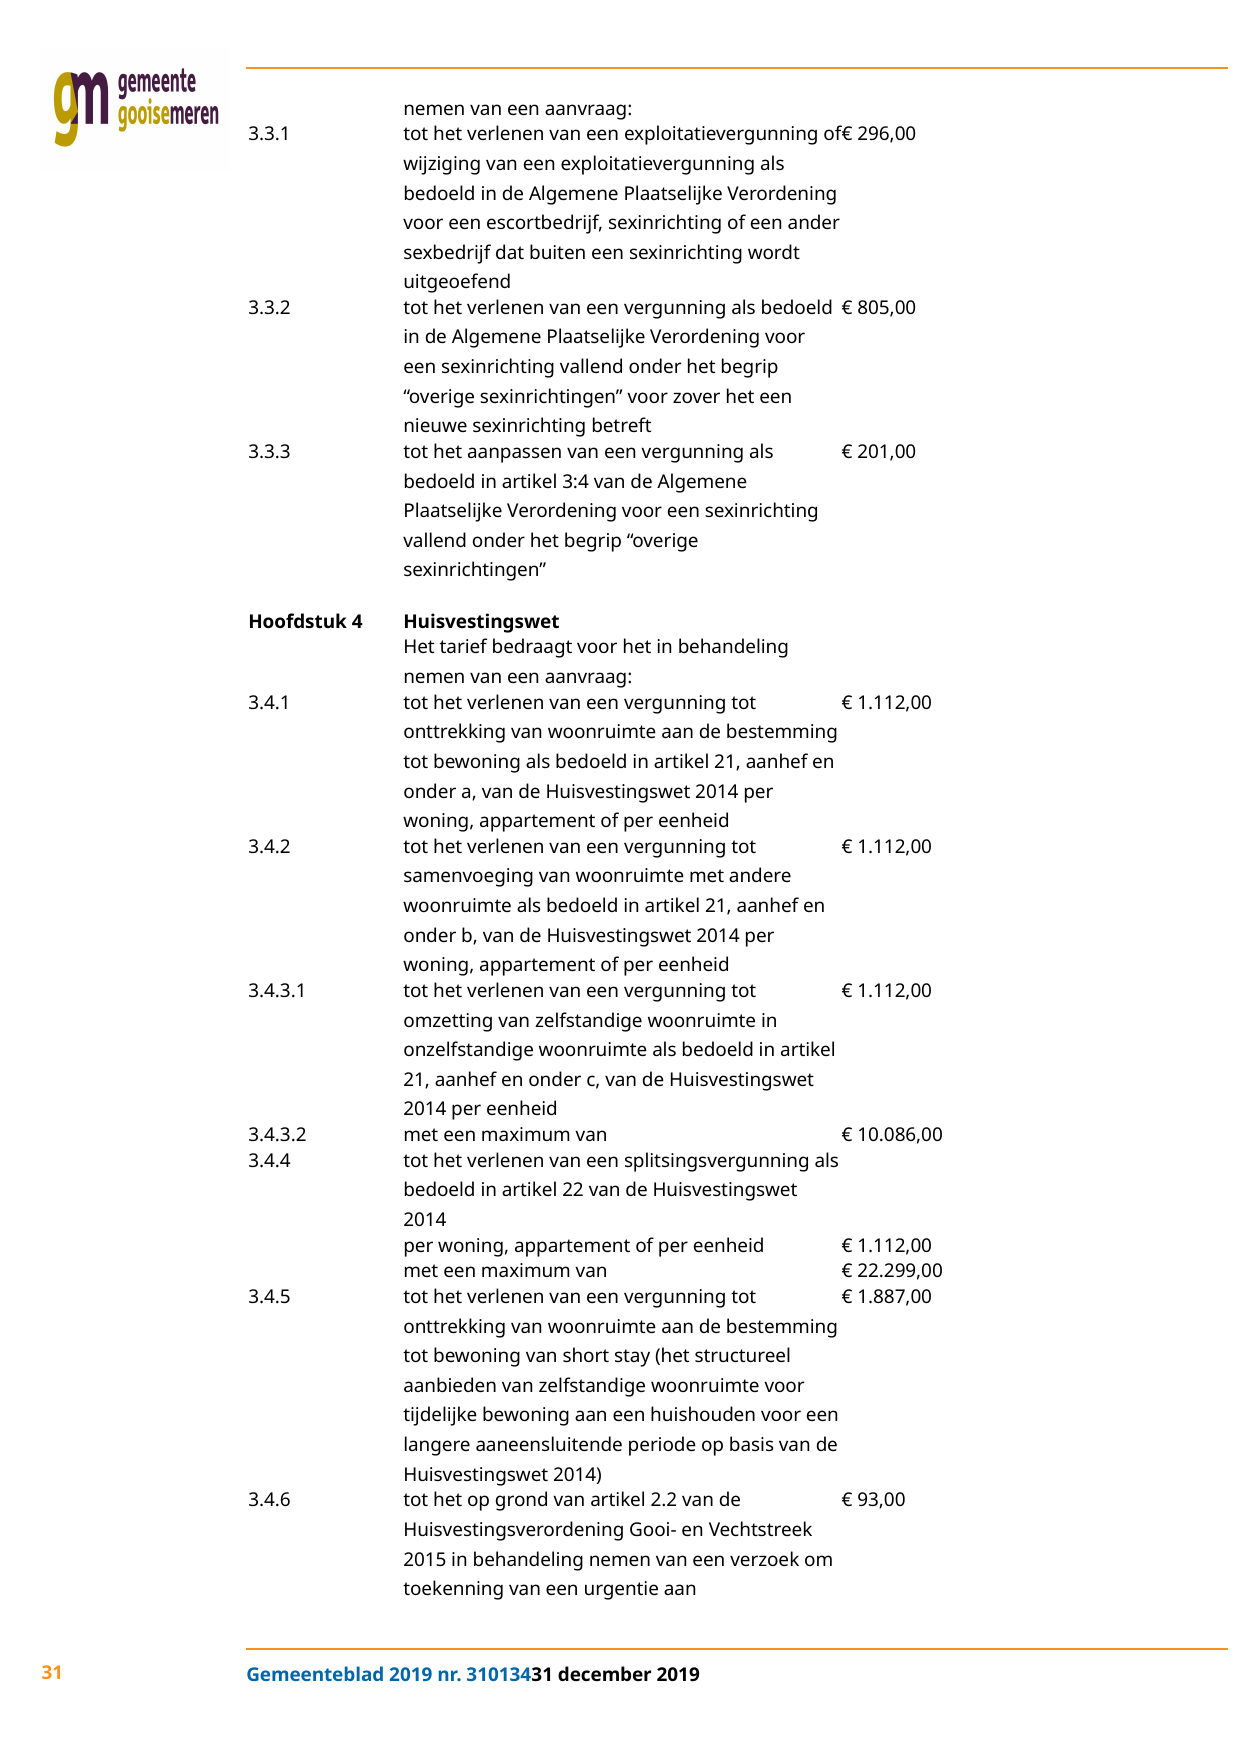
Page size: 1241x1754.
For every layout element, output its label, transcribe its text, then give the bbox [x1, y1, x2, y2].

table_cell tot het verlenen van een vergunning als bedoeld in de Algemene Plaatselijke Verordening voor een sexinrichting vallend onder het begrip “overige sexinrichtingen” voor zover het een nieuwe sexinrichting betreft [403, 294, 841, 438]
table_cell 3.4.5 [248, 1283, 403, 1487]
table_cell € 805,00 [841, 294, 996, 438]
table_cell 3.4.3.2 [248, 1121, 403, 1147]
table_cell tot het verlenen van een vergunning tot samenvoeging van woonruimte met andere woonruimte als bedoeld in artikel 21, aanhef en onder b, van de Huisvestingswet 2014 per woning, appartement of per eenheid [403, 833, 841, 977]
table_cell € 1.112,00 [841, 977, 996, 1121]
table_cell € 201,00 [841, 438, 996, 582]
table_cell 3.4.4 [248, 1147, 403, 1232]
table_cell [841, 95, 996, 121]
table_cell 3.3.3 [248, 438, 403, 582]
table_cell € 1.887,00 [841, 1283, 996, 1487]
table_cell 3.4.6 [248, 1487, 403, 1601]
table_cell met een maximum van [403, 1121, 841, 1147]
table_cell [403, 582, 841, 608]
table_cell tot het verlenen van een splitsingsvergunning als bedoeld in artikel 22 van de Huisvestingswet 2014 [403, 1147, 841, 1232]
table_cell tot het verlenen van een vergunning tot onttrekking van woonruimte aan de bestemming tot bewoning als bedoeld in artikel 21, aanhef en onder a, van de Huisvestingswet 2014 per woning, appartement of per eenheid [403, 689, 841, 833]
table_cell € 1.112,00 [841, 1232, 996, 1258]
table_cell € 296,00 [841, 121, 996, 294]
table_cell per woning, appartement of per eenheid [403, 1232, 841, 1258]
table_cell € 1.112,00 [841, 689, 996, 833]
table_cell [841, 582, 996, 608]
table_cell tot het verlenen van een vergunning tot omzetting van zelfstandige woonruimte in onzelfstandige woonruimte als bedoeld in artikel 21, aanhef en onder c, van de Huisvestingswet 2014 per eenheid [403, 977, 841, 1121]
table_cell tot het verlenen van een exploitatievergunning of wijziging van een exploitatievergunning als bedoeld in de Algemene Plaatselijke Verordening voor een escortbedrijf, sexinrichting of een ander sexbedrijf dat buiten een sexinrichting wordt uitgeoefend [403, 121, 841, 294]
table_cell nemen van een aanvraag: [403, 95, 841, 121]
table_cell 3.4.1 [248, 689, 403, 833]
table_cell Huisvestingswet [403, 608, 841, 634]
table_cell € 1.112,00 [841, 833, 996, 977]
table_cell Hoofdstuk 4 [248, 608, 403, 634]
table_cell [248, 1232, 403, 1258]
table_cell [248, 582, 403, 608]
table_cell [248, 1258, 403, 1283]
table_cell tot het verlenen van een vergunning tot onttrekking van woonruimte aan de bestemming tot bewoning van short stay (het structureel aanbieden van zelfstandige woonruimte voor tijdelijke bewoning aan een huishouden voor een langere aaneensluitende periode op basis van de Huisvestingswet 2014) [403, 1283, 841, 1487]
table_cell 3.4.3.1 [248, 977, 403, 1121]
table_cell tot het aanpassen van een vergunning als bedoeld in artikel 3:4 van de Algemene Plaatselijke Verordening voor een sexinrichting vallend onder het begrip “overige sexinrichtingen” [403, 438, 841, 582]
table_cell € 22.299,00 [841, 1258, 996, 1283]
table_cell 3.4.2 [248, 833, 403, 977]
table_cell met een maximum van [403, 1258, 841, 1283]
table_cell tot het op grond van artikel 2.2 van de Huisvestingsverordening Gooi- en Vechtstreek 2015 in behandeling nemen van een verzoek om toekenning van een urgentie aan [403, 1487, 841, 1601]
picture [41, 47, 231, 172]
table_cell € 10.086,00 [841, 1121, 996, 1147]
table_cell 3.3.2 [248, 294, 403, 438]
table_cell Het tarief bedraagt voor het in behandeling nemen van een aanvraag: [403, 634, 841, 689]
table_cell [841, 634, 996, 689]
table_cell [248, 95, 403, 121]
table_cell [841, 608, 996, 634]
table_cell € 93,00 [841, 1487, 996, 1601]
table_cell [841, 1147, 996, 1232]
table_cell 3.3.1 [248, 121, 403, 294]
table_cell [248, 634, 403, 689]
